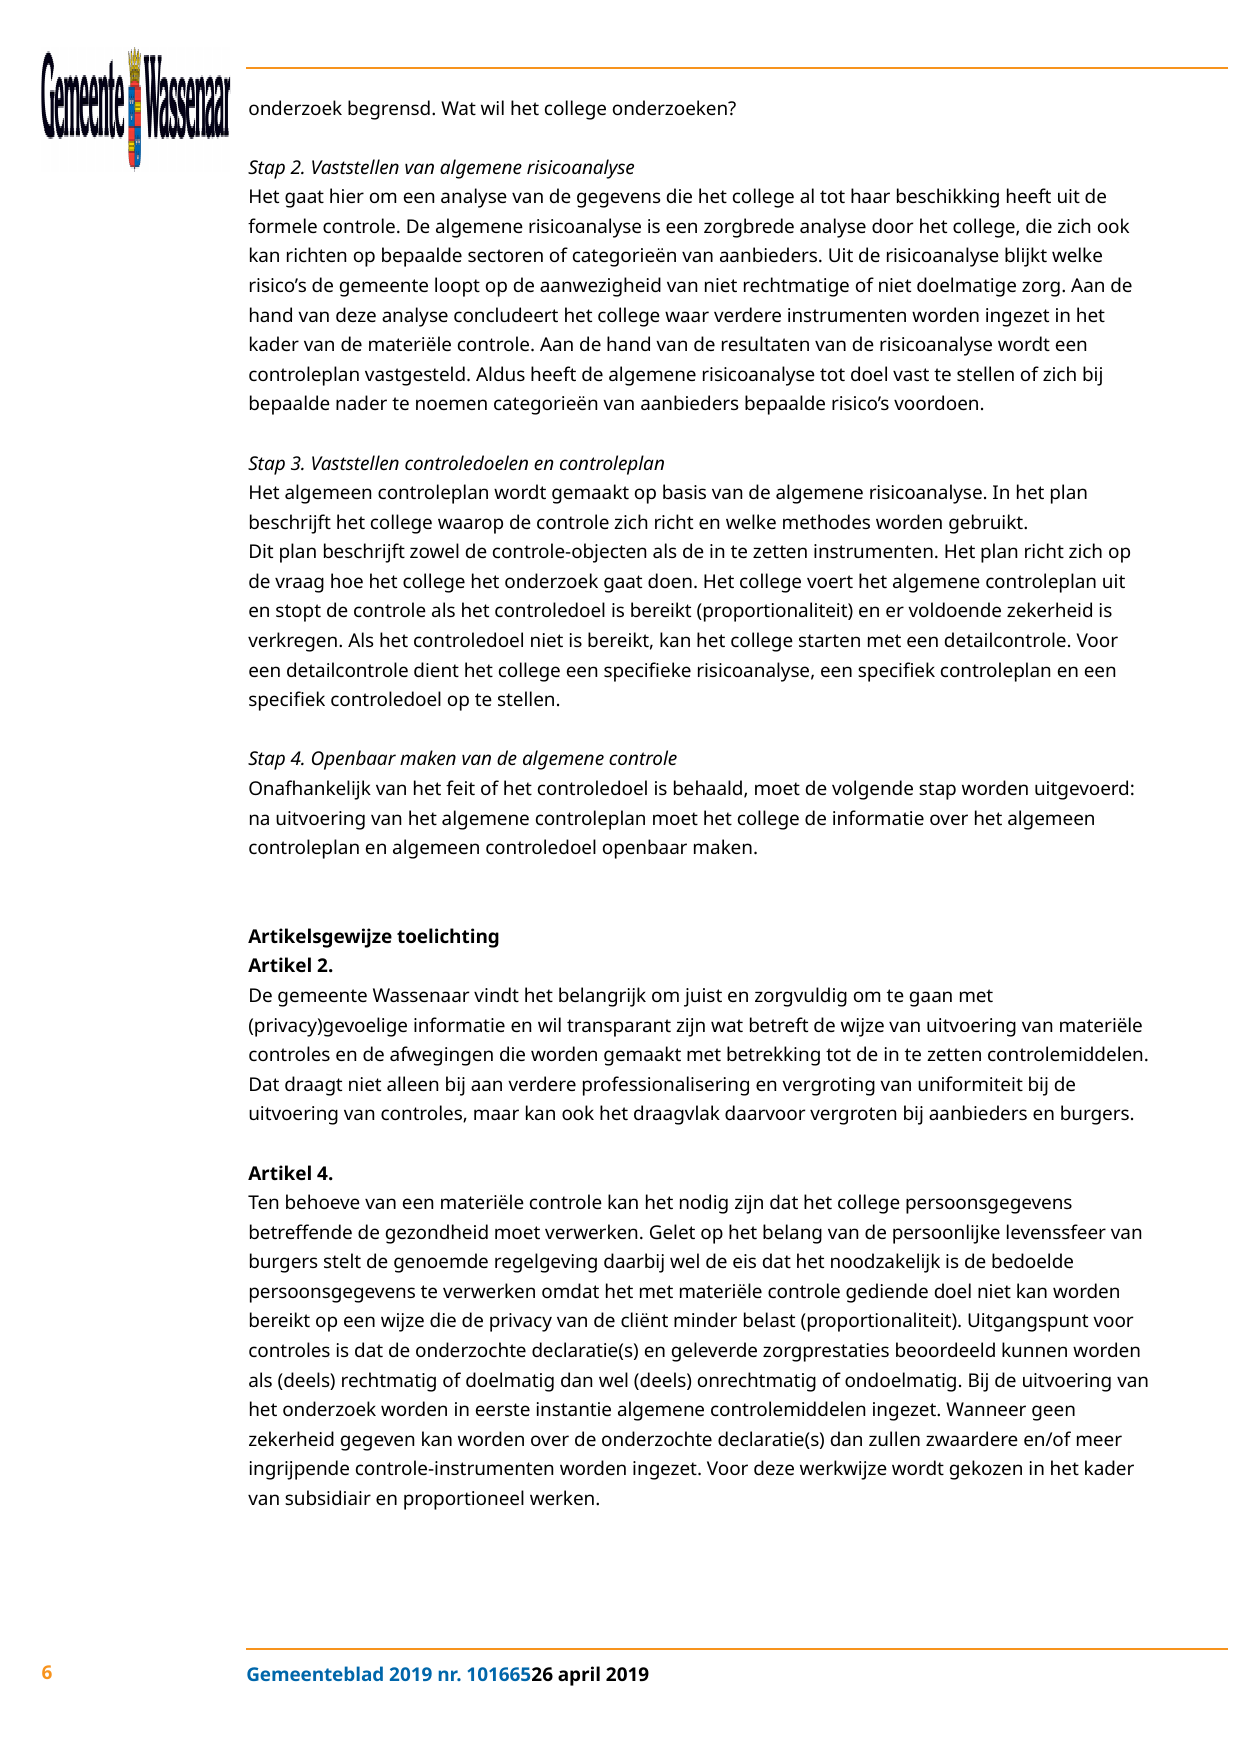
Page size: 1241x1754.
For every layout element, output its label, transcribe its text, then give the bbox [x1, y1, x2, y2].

text Ten behoeve van een materiële controle kan het nodig zijn dat het college persoonsgegevens betreffende de gezondheid moet verwerken. Gelet op het belang van de persoonlijke levenssfeer van burgers stelt de genoemde regelgeving daarbij wel de eis dat het noodzakelijk is de bedoelde persoonsgegevens te verwerken omdat het met materiële controle gediende doel niet kan worden bereikt op een wijze die de privacy van de cliënt minder belast (proportionaliteit). Uitgangspunt voor controles is dat de onderzochte declaratie(s) en geleverde zorgprestaties beoordeeld kunnen worden als (deels) rechtmatig of doelmatig dan wel (deels) onrechtmatig of ondoelmatig. Bij de uitvoering van het onderzoek worden in eerste instantie algemene controlemiddelen ingezet. Wanneer geen zekerheid gegeven kan worden over de onderzochte declaratie(s) dan zullen zwaardere en/of meer ingrijpende controle-instrumenten worden ingezet. Voor deze werkwijze wordt gekozen in het kader van subsidiair en proportioneel werken. [248, 1189, 1152, 1511]
picture [41, 47, 231, 172]
text Stap 2. Vaststellen van algemene risicoanalyse [248, 154, 1152, 180]
text Het gaat hier om een analyse van de gegevens die het college al tot haar beschikking heeft uit de formele controle. De algemene risicoanalyse is een zorgbrede analyse door het college, die zich ook kan richten op bepaalde sectoren of categorieën van aanbieders. Uit de risicoanalyse blijkt welke risico’s de gemeente loopt op de aanwezigheid van niet rechtmatige of niet doelmatige zorg. Aan de hand van deze analyse concludeert het college waar verdere instrumenten worden ingezet in het kader van de materiële controle. Aan de hand van de resultaten van de risicoanalyse wordt een controleplan vastgesteld. Aldus heeft de algemene risicoanalyse tot doel vast te stellen of zich bij bepaalde nader te noemen categorieën van aanbieders bepaalde risico’s voordoen. [248, 183, 1152, 416]
text Artikel 2. [248, 953, 1152, 978]
text Artikelsgewijze toelichting [248, 923, 1152, 949]
text Stap 3. Vaststellen controledoelen en controleplan [248, 450, 1152, 476]
text De gemeente Wassenaar vindt het belangrijk om juist en zorgvuldig om te gaan met (privacy)gevoelige informatie en wil transparant zijn wat betreft de wijze van uitvoering van materiële controles en de afwegingen die worden gemaakt met betrekking tot de in te zetten controlemiddelen. Dat draagt niet alleen bij aan verdere professionalisering en vergroting van uniformiteit bij de uitvoering van controles, maar kan ook het draagvlak daarvoor vergroten bij aanbieders en burgers. [248, 982, 1152, 1126]
text Stap 4. Openbaar maken van de algemene controle [248, 746, 1152, 771]
text onderzoek begrensd. Wat wil het college onderzoeken? [248, 95, 1152, 121]
text Het algemeen controleplan wordt gemaakt op basis van de algemene risicoanalyse. In het plan beschrijft het college waarop de controle zich richt en welke methodes worden gebruikt. [248, 479, 1152, 535]
text Dit plan beschrijft zowel de controle-objecten als de in te zetten instrumenten. Het plan richt zich op de vraag hoe het college het onderzoek gaat doen. Het college voert het algemene controleplan uit en stopt de controle als het controledoel is bereikt (proportionaliteit) en er voldoende zekerheid is verkregen. Als het controledoel niet is bereikt, kan het college starten met een detailcontrole. Voor een detailcontrole dient het college een specifieke risicoanalyse, een specifiek controleplan en een specifiek controledoel op te stellen. [248, 538, 1152, 712]
text Artikel 4. [248, 1160, 1152, 1186]
text Onafhankelijk van het feit of het controledoel is behaald, moet de volgende stap worden uitgevoerd: na uitvoering van het algemene controleplan moet het college de informatie over het algemeen controleplan en algemeen controledoel openbaar maken. [248, 775, 1152, 860]
